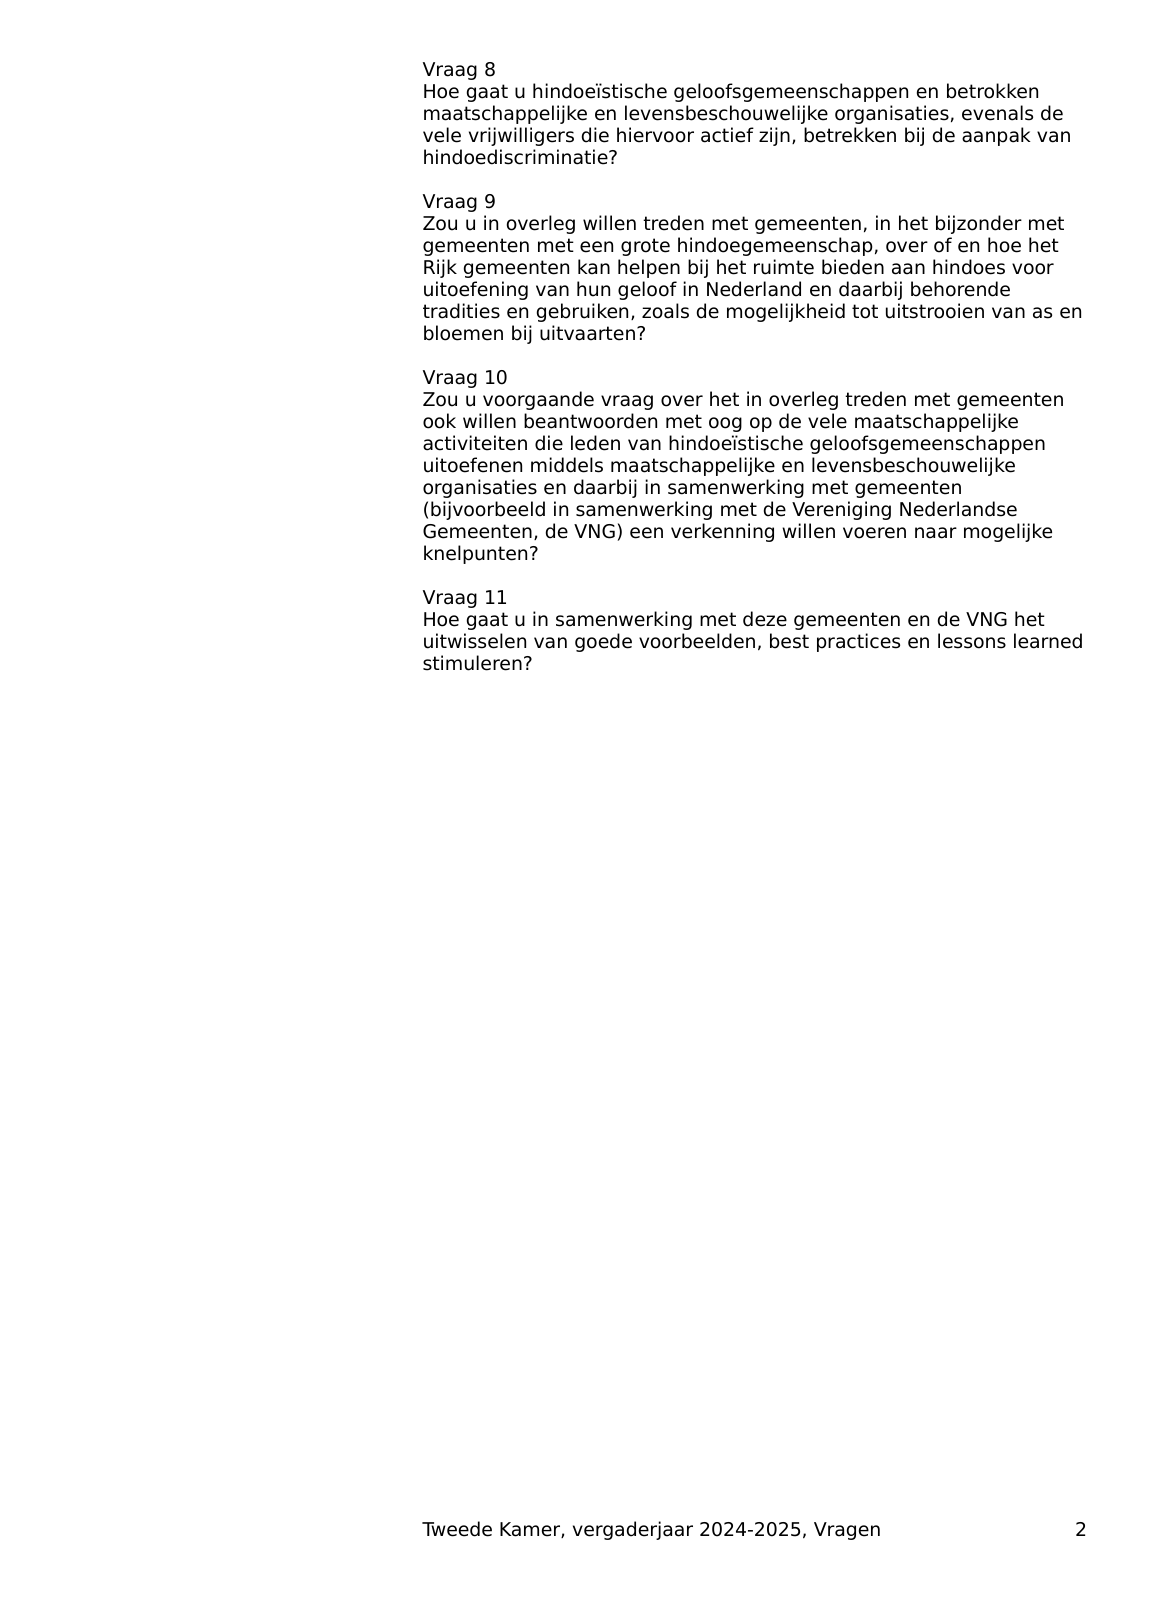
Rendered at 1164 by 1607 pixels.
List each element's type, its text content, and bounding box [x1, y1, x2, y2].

text Zou u in overleg willen treden met gemeenten, in het bijzonder met gemeenten met een grote hindoegemeenschap, over of en hoe het Rijk gemeenten kan helpen bij het ruimte bieden aan hindoes voor uitoefening van hun geloof in Nederland en daarbij behorende tradities en gebruiken, zoals de mogelijkheid tot uitstrooien van as en bloemen bij uitvaarten? [422, 213, 1087, 345]
text Vraag 10 [422, 367, 1087, 389]
text Hoe gaat u hindoeïstische geloofsgemeenschappen en betrokken maatschappelijke en levensbeschouwelijke organisaties, evenals de vele vrijwilligers die hiervoor actief zijn, betrekken bij de aanpak van hindoediscriminatie? [422, 81, 1087, 169]
text Vraag 11 [422, 587, 1087, 609]
text Vraag 9 [422, 191, 1087, 213]
text Hoe gaat u in samenwerking met deze gemeenten en de VNG het uitwisselen van goede voorbeelden, best practices en lessons learned stimuleren? [422, 609, 1087, 675]
text Vraag 8 [422, 59, 1087, 81]
text Zou u voorgaande vraag over het in overleg treden met gemeenten ook willen beantwoorden met oog op de vele maatschappelijke activiteiten die leden van hindoeïstische geloofsgemeenschappen uitoefenen middels maatschappelijke en levensbeschouwelijke organisaties en daarbij in samenwerking met gemeenten (bijvoorbeeld in samenwerking met de Vereniging Nederlandse Gemeenten, de VNG) een verkenning willen voeren naar mogelijke knelpunten? [422, 389, 1087, 565]
